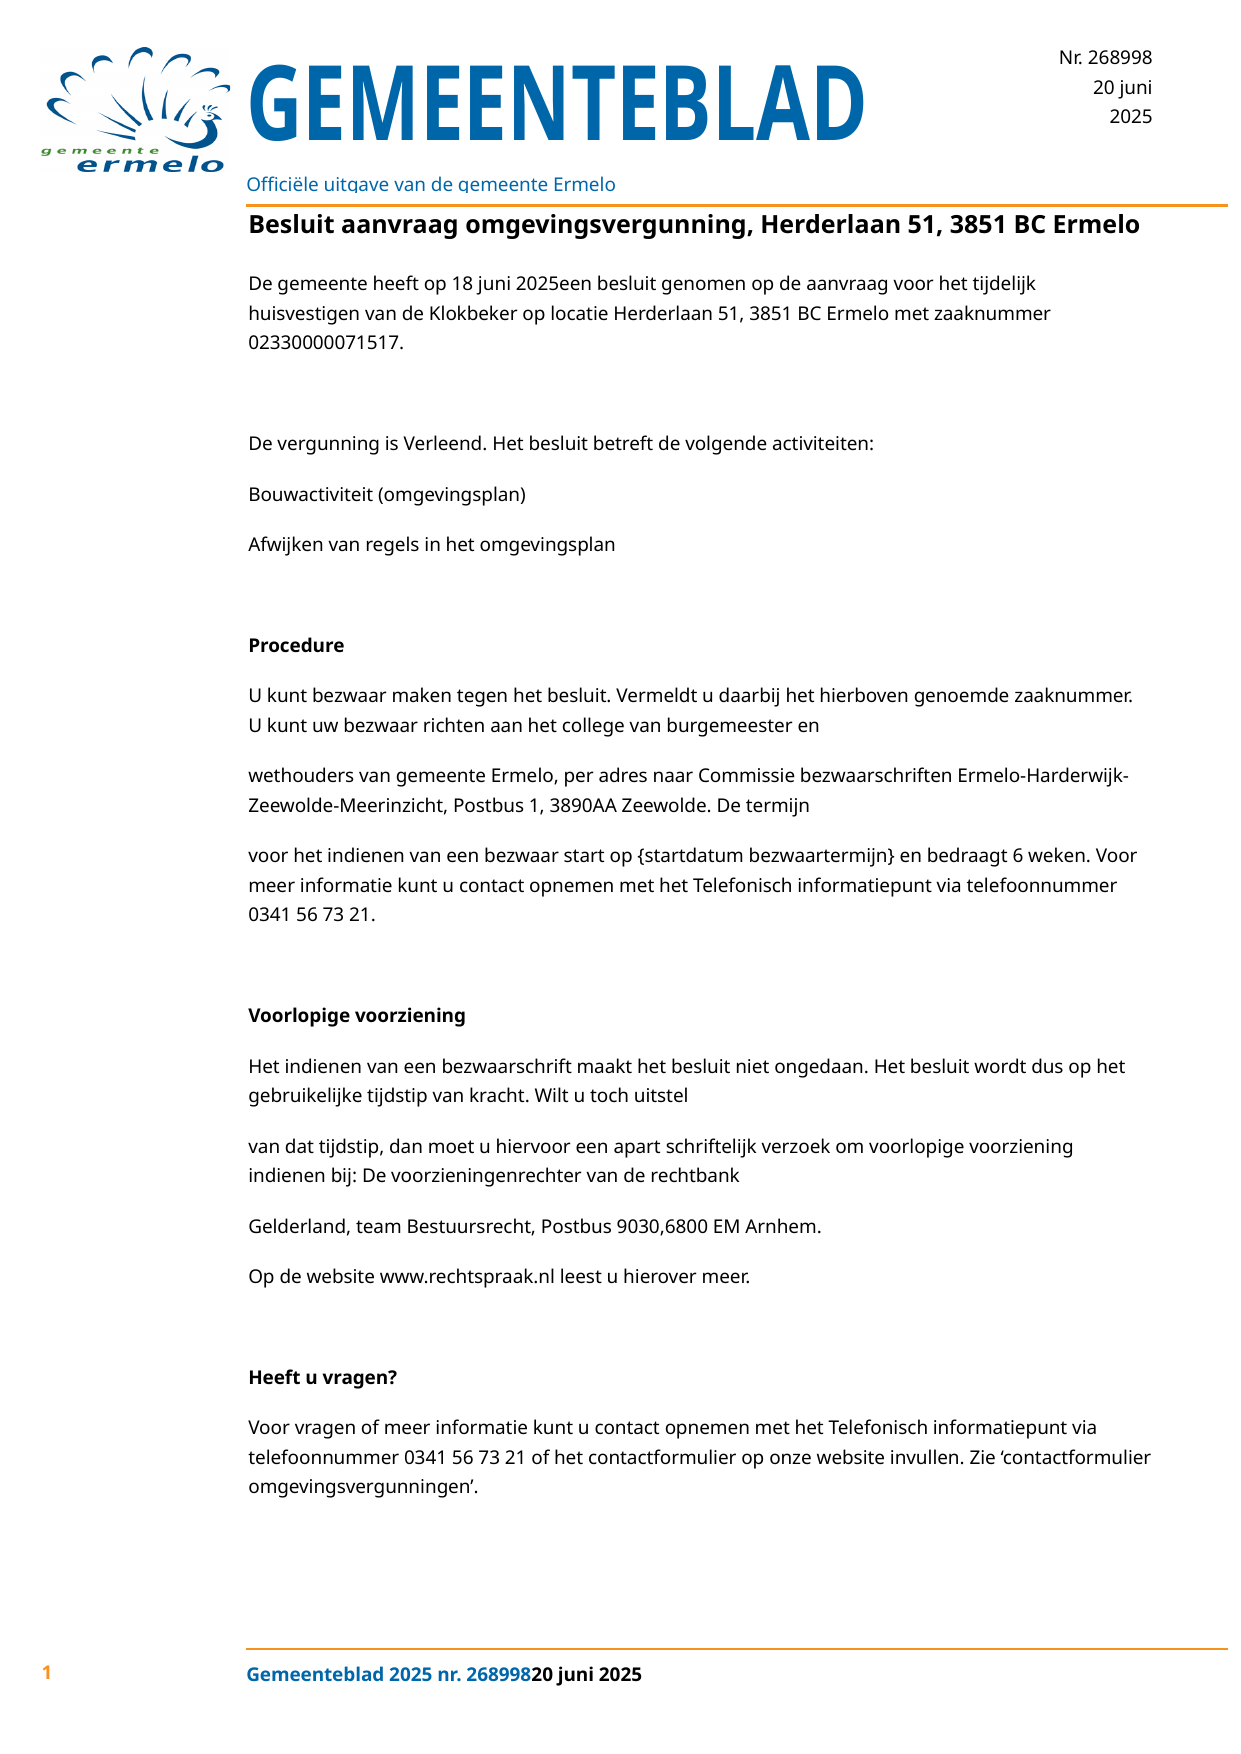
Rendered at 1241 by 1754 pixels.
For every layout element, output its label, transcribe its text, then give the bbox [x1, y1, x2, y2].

text van dat tijdstip, dan moet u hiervoor een apart schriftelijk verzoek om voorlopige voorziening indienen bij: De voorzieningenrechter van de rechtbank [248, 1133, 1152, 1188]
text Afwijken van regels in het omgevingsplan [248, 531, 1152, 557]
text Besluit aanvraag omgevingsvergunning, Herderlaan 51, 3851 BC Ermelo [248, 207, 1152, 241]
text Gelderland, team Bestuursrecht, Postbus 9030,6800 EM Arnhem. [248, 1213, 1152, 1238]
picture [41, 47, 231, 172]
text U kunt bezwaar maken tegen het besluit. Vermeldt u daarbij het hierboven genoemde zaaknummer. U kunt uw bezwaar richten aan het college van burgemeester en [248, 682, 1152, 738]
text Voor vragen of meer informatie kunt u contact opnemen met het Telefonisch informatiepunt via telefoonnummer 0341 56 73 21 of het contactformulier op onze website invullen. Zie ‘contactformulier omgevingsvergunningen’. [248, 1414, 1152, 1499]
text Procedure [248, 632, 1152, 658]
text Op de website www.rechtspraak.nl leest u hierover meer. [248, 1263, 1152, 1289]
text De vergunning is Verleend. Het besluit betreft de volgende activiteiten: [248, 430, 1152, 456]
text Bouwactiviteit (omgevingsplan) [248, 481, 1152, 506]
text Heeft u vragen? [248, 1364, 1152, 1390]
text Voorlopige voorziening [248, 1002, 1152, 1028]
text Het indienen van een bezwaarschrift maakt het besluit niet ongedaan. Het besluit wordt dus op het gebruikelijke tijdstip van kracht. Wilt u toch uitstel [248, 1053, 1152, 1108]
text wethouders van gemeente Ermelo, per adres naar Commissie bezwaarschriften Ermelo-Harderwijk-Zeewolde-Meerinzicht, Postbus 1, 3890AA Zeewolde. De termijn [248, 762, 1152, 818]
text voor het indienen van een bezwaar start op {startdatum bezwaartermijn} en bedraagt 6 weken. Voor meer informatie kunt u contact opnemen met het Telefonisch informatiepunt via telefoonnummer 0341 56 73 21. [248, 842, 1152, 927]
text De gemeente heeft op 18 juni 2025een besluit genomen op de aanvraag voor het tijdelijk huisvestigen van de Klokbeker op locatie Herderlaan 51, 3851 BC Ermelo met zaaknummer 02330000071517. [248, 270, 1152, 355]
